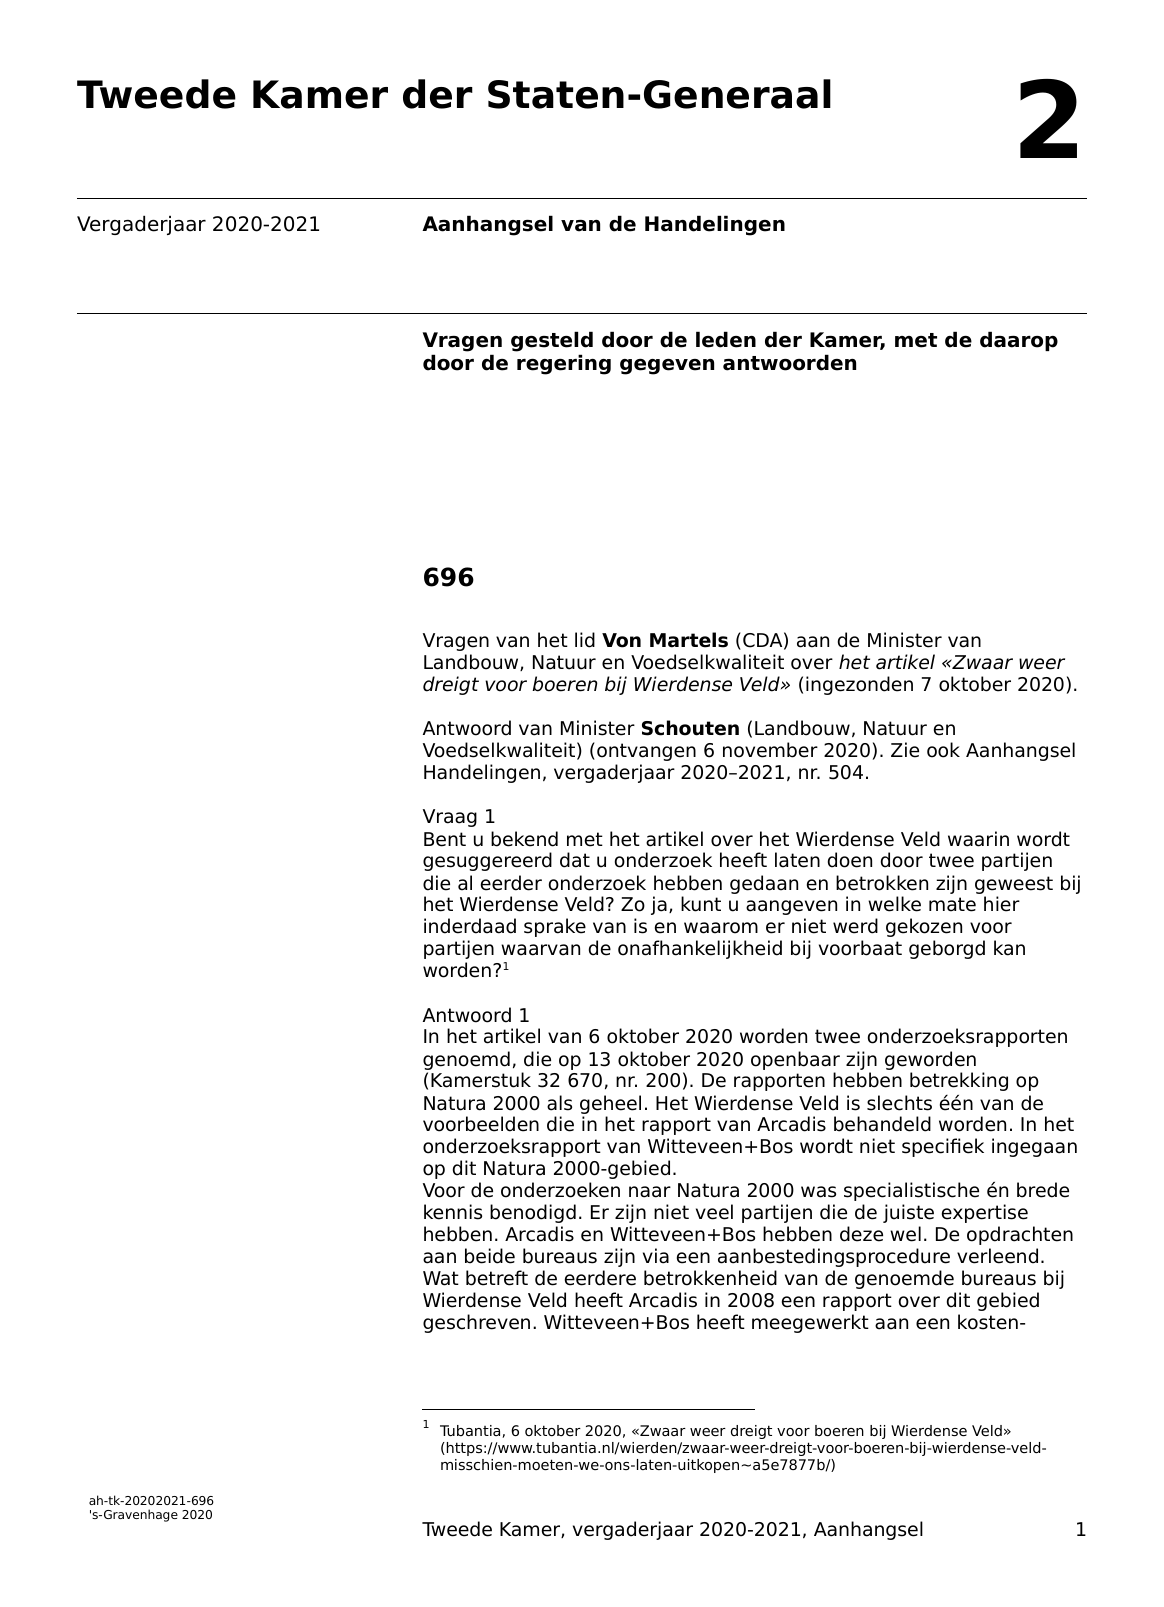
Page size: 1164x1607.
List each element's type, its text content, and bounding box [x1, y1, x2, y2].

text Wat betreft de eerdere betrokkenheid van de genoemde bureaus bij Wierdense Veld heeft Arcadis in 2008 een rapport over dit gebied geschreven. Witteveen+Bos heeft meegewerkt aan een kosten- [422, 1268, 1087, 1334]
text Tubantia, 6 oktober 2020, «Zwaar weer dreigt voor boeren bij Wierdense Veld» (https://www.tubantia.nl/wierden/zwaar-weer-dreigt-voor-boeren-bij-wierdense-veld-misschien-moeten-we-ons-laten-uitkopen~a5e7877b/) [422, 1418, 1087, 1474]
table_cell Vragen gesteld door de leden der Kamer, met de daarop door de regering gegeven antwoorden [422, 314, 1087, 375]
table_cell Vergaderjaar 2020-2021 [77, 199, 422, 313]
text Bent u bekend met het artikel over het Wierdense Veld waarin wordt gesuggereerd dat u onderzoek heeft laten doen door twee partijen die al eerder onderzoek hebben gedaan en betrokken zijn geweest bij het Wierdense Veld? Zo ja, kunt u aangeven in welke mate hier inderdaad sprake van is en waarom er niet werd gekozen voor partijen waarvan de onafhankelijkheid bij voorbaat geborgd kan worden? [422, 828, 1087, 982]
table_header 2 [886, 59, 1087, 198]
table_cell [77, 314, 422, 375]
text Voor de onderzoeken naar Natura 2000 was specialistische én brede kennis benodigd. Er zijn niet veel partijen die de juiste expertise hebben. Arcadis en Witteveen+Bos hebben deze wel. De opdrachten aan beide bureaus zijn via een aanbestedingsprocedure verleend. [422, 1180, 1087, 1268]
text ah-tk-20202021-696 [88, 1494, 323, 1508]
text Vraag 1 [422, 806, 1087, 828]
text 's-Gravenhage 2020 [88, 1508, 323, 1522]
text In het artikel van 6 oktober 2020 worden twee onderzoeksrapporten genoemd, die op 13 oktober 2020 openbaar zijn geworden (Kamerstuk 32 670, nr. 200). De rapporten hebben betrekking op Natura 2000 als geheel. Het Wierdense Veld is slechts één van de voorbeelden die in het rapport van Arcadis behandeld worden. In het onderzoeksrapport van Witteveen+Bos wordt niet specifiek ingegaan op dit Natura 2000-gebied. [422, 1026, 1087, 1180]
text Antwoord 1 [422, 1004, 1087, 1026]
text Vragen van het lid Von Martels (CDA) aan de Minister van Landbouw, Natuur en Voedselkwaliteit over het artikel «Zwaar weer dreigt voor boeren bij Wierdense Veld» (ingezonden 7 oktober 2020). [422, 630, 1087, 696]
table_header Tweede Kamer der Staten-Generaal [77, 59, 886, 198]
text 696 [422, 563, 1087, 592]
table_cell Aanhangsel van de Handelingen [422, 199, 1087, 313]
text Antwoord van Minister Schouten (Landbouw, Natuur en Voedselkwaliteit) (ontvangen 6 november 2020). Zie ook Aanhangsel Handelingen, vergaderjaar 2020–2021, nr. 504. [422, 718, 1087, 784]
